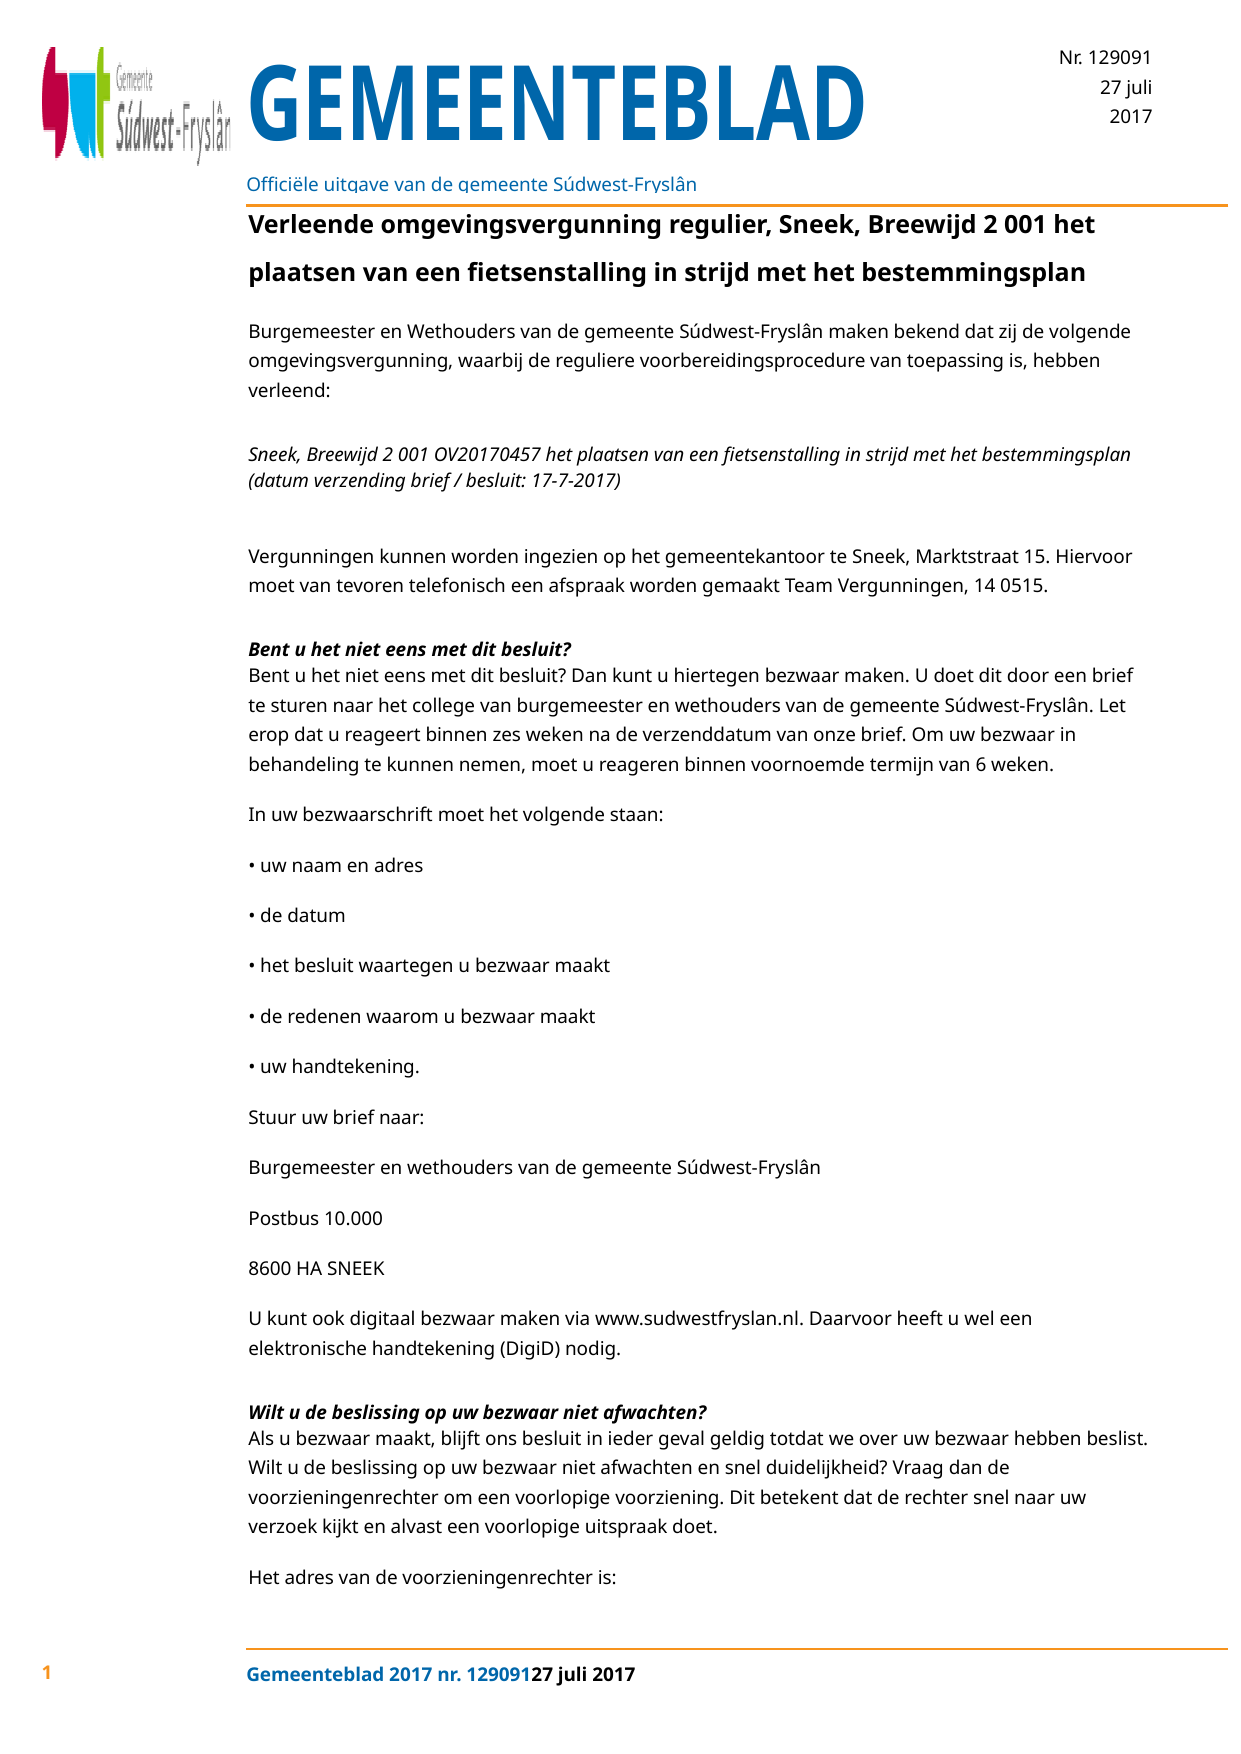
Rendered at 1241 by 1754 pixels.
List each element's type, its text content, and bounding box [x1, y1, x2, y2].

text Het adres van de voorzieningenrechter is: [248, 1564, 1152, 1590]
text Bent u het niet eens met dit besluit? Dan kunt u hiertegen bezwaar maken. U doet dit door een brief te sturen naar het college van burgemeester en wethouders van de gemeente Súdwest-Fryslân. Let erop dat u reageert binnen zes weken na de verzenddatum van onze brief. Om uw bezwaar in behandeling te kunnen nemen, moet u reageren binnen voornoemde termijn van 6 weken. [248, 662, 1152, 777]
text • uw handtekening. [248, 1053, 1152, 1079]
text Wilt u de beslissing op uw bezwaar niet afwachten? [248, 1399, 1152, 1425]
text Als u bezwaar maakt, blijft ons besluit in ieder geval geldig totdat we over uw bezwaar hebben beslist. Wilt u de beslissing op uw bezwaar niet afwachten en snel duidelijkheid? Vraag dan de voorzieningenrechter om een voorlopige voorziening. Dit betekent dat de rechter snel naar uw verzoek kijkt en alvast een voorlopige uitspraak doet. [248, 1425, 1152, 1539]
text Burgemeester en wethouders van de gemeente Súdwest-Fryslân [248, 1154, 1152, 1180]
text 8600 HA SNEEK [248, 1255, 1152, 1281]
text In uw bezwaarschrift moet het volgende staan: [248, 801, 1152, 827]
text Verleende omgevingsvergunning regulier, Sneek, Breewijd 2 001 het plaatsen van een fietsenstalling in strijd met het bestemmingsplan [248, 207, 1152, 288]
text • de redenen waarom u bezwaar maakt [248, 1003, 1152, 1029]
text • de datum [248, 902, 1152, 928]
text • uw naam en adres [248, 852, 1152, 877]
text U kunt ook digitaal bezwaar maken via www.sudwestfryslan.nl. Daarvoor heeft u wel een elektronische handtekening (DigiD) nodig. [248, 1306, 1152, 1361]
text Postbus 10.000 [248, 1205, 1152, 1230]
text • het besluit waartegen u bezwaar maakt [248, 953, 1152, 978]
text Sneek, Breewijd 2 001 OV20170457 het plaatsen van een fietsenstalling in strijd met het bestemmingsplan (datum verzending brief / besluit: 17-7-2017) [248, 441, 1152, 492]
text Stuur uw brief naar: [248, 1104, 1152, 1129]
text Vergunningen kunnen worden ingezien op het gemeentekantoor te Sneek, Marktstraat 15. Hiervoor moet van tevoren telefonisch een afspraak worden gemaakt Team Vergunningen, 14 0515. [248, 543, 1152, 598]
text Bent u het niet eens met dit besluit? [248, 636, 1152, 662]
text Burgemeester en Wethouders van de gemeente Súdwest-Fryslân maken bekend dat zij de volgende omgevingsvergunning, waarbij de reguliere voorbereidingsprocedure van toepassing is, hebben verleend: [248, 318, 1152, 403]
picture [41, 47, 231, 172]
